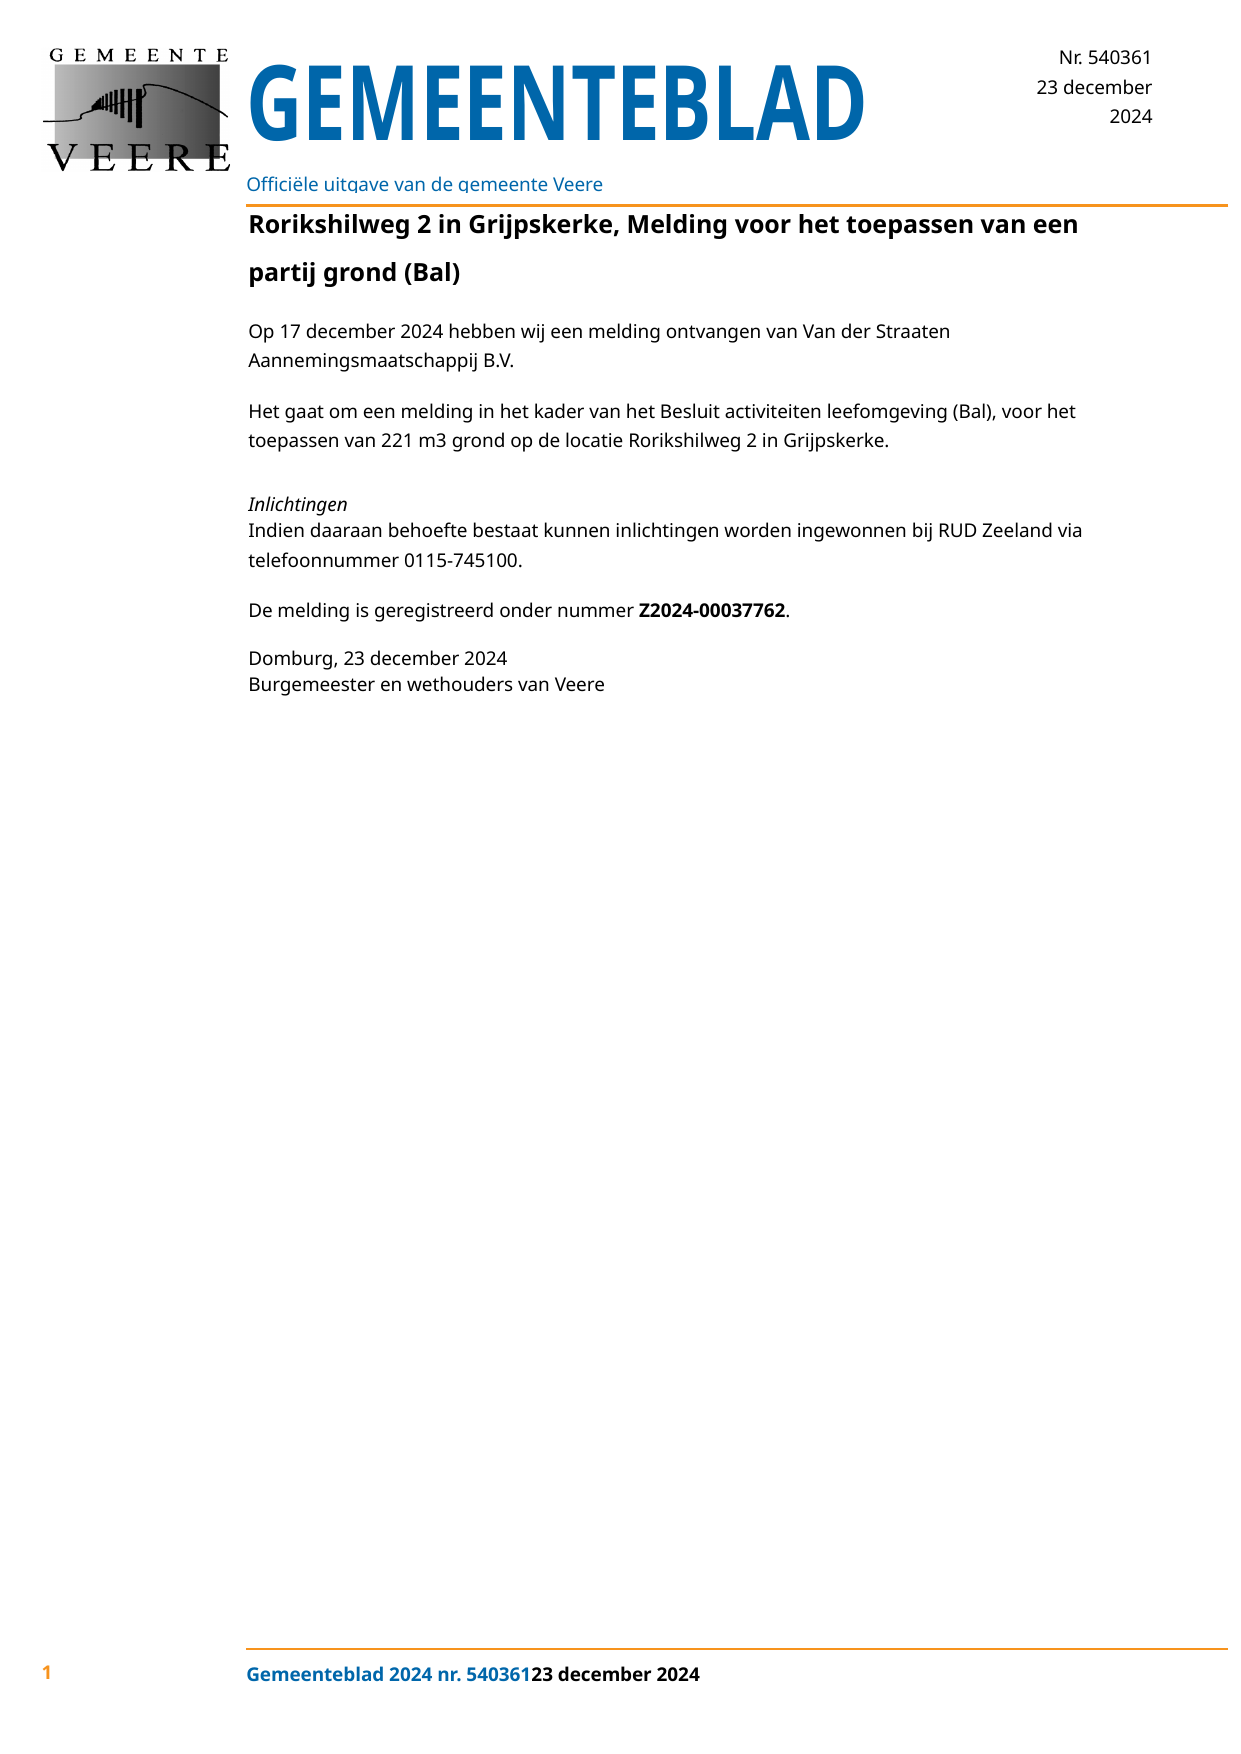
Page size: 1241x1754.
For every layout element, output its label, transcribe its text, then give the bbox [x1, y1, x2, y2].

text Op 17 december 2024 hebben wij een melding ontvangen van Van der Straaten Aannemingsmaatschappij B.V. [248, 318, 1152, 373]
text De melding is geregistreerd onder nummer Z2024-00037762. [248, 597, 1152, 623]
text Indien daaraan behoefte bestaat kunnen inlichtingen worden ingewonnen bij RUD Zeeland via telefoonnummer 0115-745100. [248, 517, 1152, 572]
text Het gaat om een melding in het kader van het Besluit activiteiten leefomgeving (Bal), voor het toepassen van 221 m3 grond op de locatie Rorikshilweg 2 in Grijpskerke. [248, 398, 1152, 453]
picture [41, 47, 231, 172]
text Burgemeester en wethouders van Veere [248, 671, 1152, 696]
text Inlichtingen [248, 491, 1152, 517]
text Rorikshilweg 2 in Grijpskerke, Melding voor het toepassen van een partij grond (Bal) [248, 207, 1152, 288]
text Domburg, 23 december 2024 [248, 645, 1152, 671]
